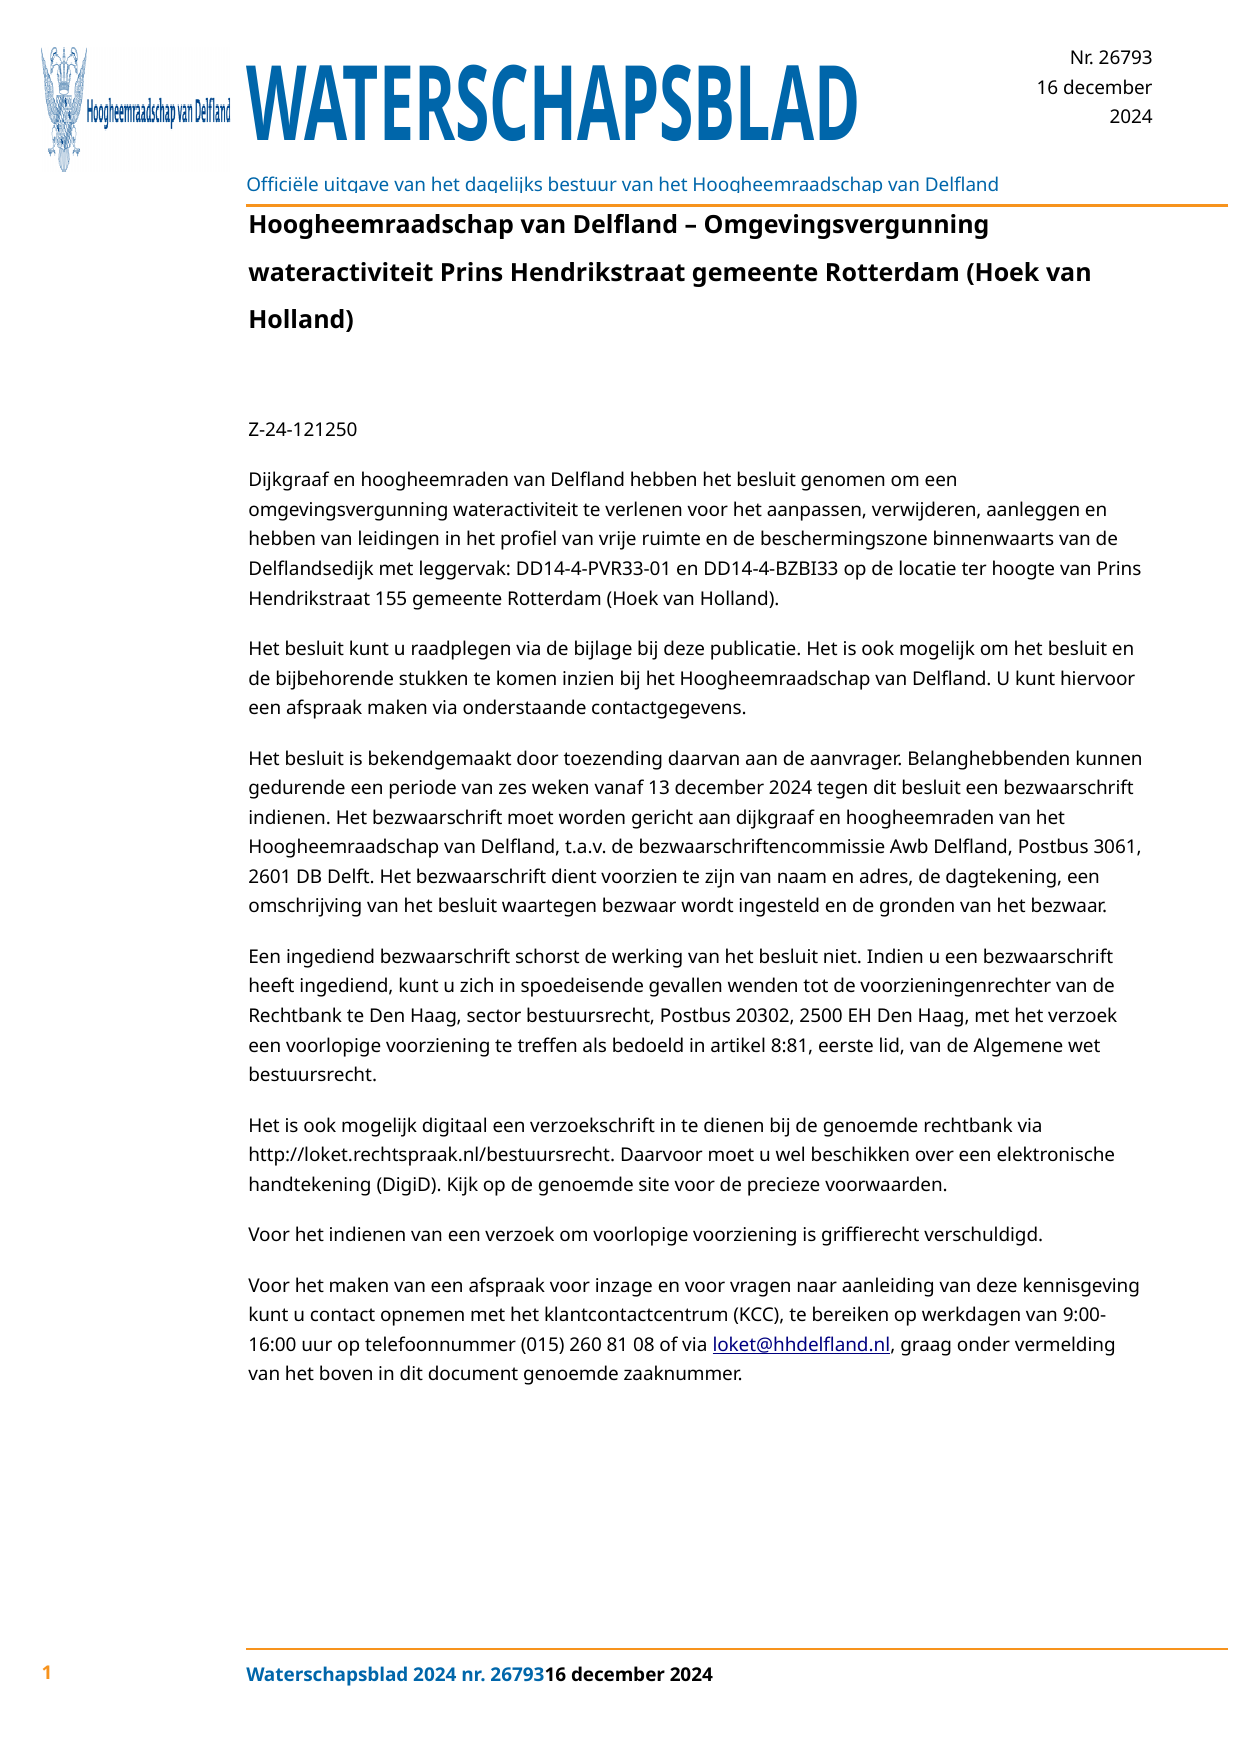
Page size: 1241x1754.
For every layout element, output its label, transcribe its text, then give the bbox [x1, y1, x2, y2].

text Het is ook mogelijk digitaal een verzoekschrift in te dienen bij de genoemde rechtbank via http://loket.rechtspraak.nl/bestuursrecht. Daarvoor moet u wel beschikken over een elektronische handtekening (DigiD). Kijk op de genoemde site voor de precieze voorwaarden. [248, 1112, 1152, 1197]
text Hoogheemraadschap van Delfland – Omgevingsvergunning wateractiviteit Prins Hendrikstraat gemeente Rotterdam (Hoek van Holland) [248, 207, 1152, 336]
text Dijkgraaf en hoogheemraden van Delfland hebben het besluit genomen om een omgevingsvergunning wateractiviteit te verlenen voor het aanpassen, verwijderen, aanleggen en hebben van leidingen in het profiel van vrije ruimte en de beschermingszone binnenwaarts van de Delflandsedijk met leggervak: DD14-4-PVR33-01 en DD14-4-BZBI33 op de locatie ter hoogte van Prins Hendrikstraat 155 gemeente Rotterdam (Hoek van Holland). [248, 466, 1152, 610]
text Voor het maken van een afspraak voor inzage en voor vragen naar aanleiding van deze kennisgeving kunt u contact opnemen met het klantcontactcentrum (KCC), te bereiken op werkdagen van 9:00-16:00 uur op telefoonnummer (015) 260 81 08 of via loket@hhdelfland.nl, graag onder vermelding van het boven in dit document genoemde zaaknummer. [248, 1272, 1152, 1386]
text Het besluit kunt u raadplegen via de bijlage bij deze publicatie. Het is ook mogelijk om het besluit en de bijbehorende stukken te komen inzien bij het Hoogheemraadschap van Delfland. U kunt hiervoor een afspraak maken via onderstaande contactgegevens. [248, 635, 1152, 720]
text Z-24-121250 [248, 416, 1152, 442]
picture [41, 47, 231, 172]
text Het besluit is bekendgemaakt door toezending daarvan aan de aanvrager. Belanghebbenden kunnen gedurende een periode van zes weken vanaf 13 december 2024 tegen dit besluit een bezwaarschrift indienen. Het bezwaarschrift moet worden gericht aan dijkgraaf en hoogheemraden van het Hoogheemraadschap van Delfland, t.a.v. de bezwaarschriftencommissie Awb Delfland, Postbus 3061, 2601 DB Delft. Het bezwaarschrift dient voorzien te zijn van naam en adres, de dagtekening, een omschrijving van het besluit waartegen bezwaar wordt ingesteld en de gronden van het bezwaar. [248, 745, 1152, 918]
text Een ingediend bezwaarschrift schorst de werking van het besluit niet. Indien u een bezwaarschrift heeft ingediend, kunt u zich in spoedeisende gevallen wenden tot de voorzieningenrechter van de Rechtbank te Den Haag, sector bestuursrecht, Postbus 20302, 2500 EH Den Haag, met het verzoek een voorlopige voorziening te treffen als bedoeld in artikel 8:81, eerste lid, van de Algemene wet bestuursrecht. [248, 943, 1152, 1087]
text Voor het indienen van een verzoek om voorlopige voorziening is griffierecht verschuldigd. [248, 1221, 1152, 1247]
